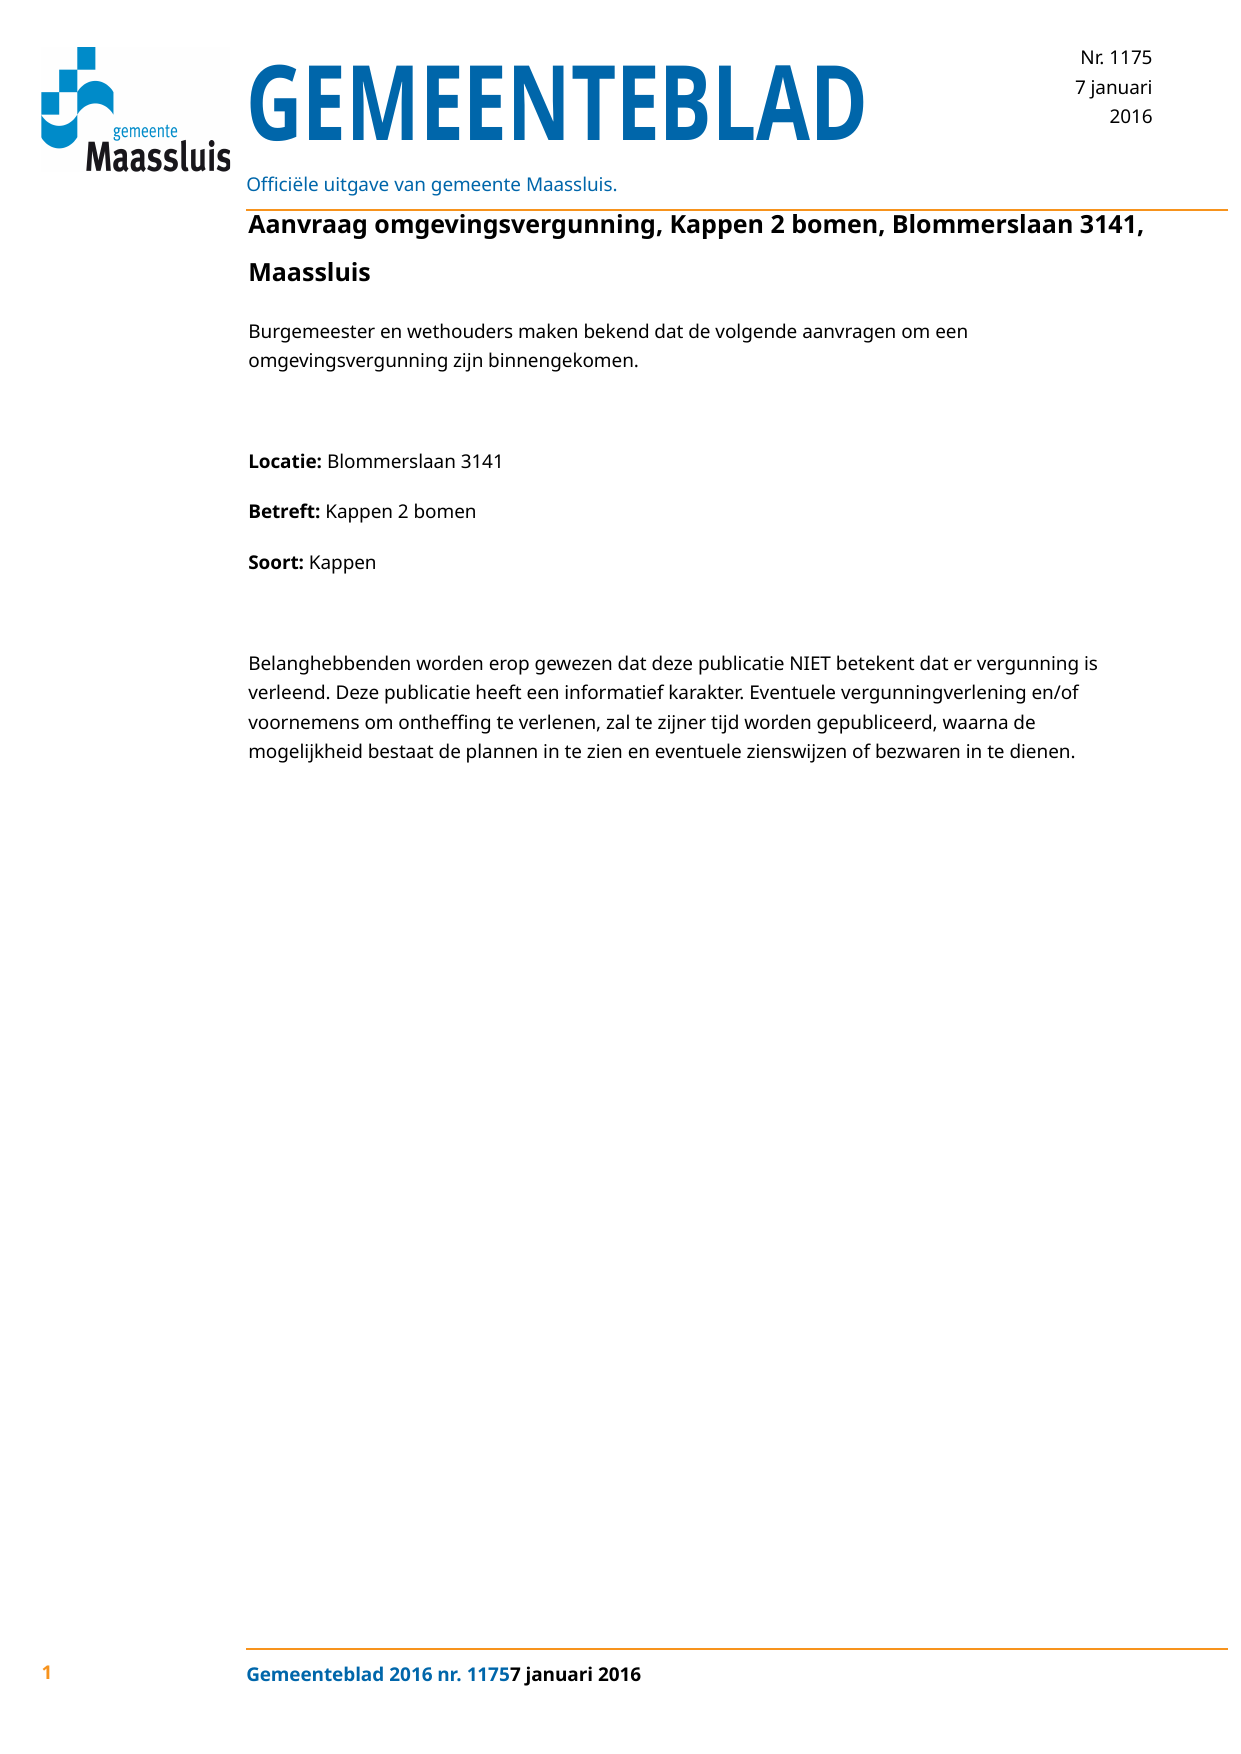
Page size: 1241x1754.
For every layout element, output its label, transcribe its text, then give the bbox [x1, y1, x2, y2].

text Betreft: Kappen 2 bomen [248, 499, 1152, 524]
text Belanghebbenden worden erop gewezen dat deze publicatie NIET betekent dat er vergunning is verleend. Deze publicatie heeft een informatief karakter. Eventuele vergunningverlening en/of voornemens om ontheffing te verlenen, zal te zijner tijd worden gepubliceerd, waarna de mogelijkheid bestaat de plannen in te zien en eventuele zienswijzen of bezwaren in te dienen. [248, 650, 1152, 764]
picture [41, 47, 231, 172]
picture [41, 47, 77, 92]
text Locatie: Blommerslaan 3141 [248, 448, 1152, 474]
text Aanvraag omgevingsvergunning, Kappen 2 bomen, Blommerslaan 3141, Maassluis [248, 211, 1152, 288]
text Soort: Kappen [248, 549, 1152, 575]
text Burgemeester en wethouders maken bekend dat de volgende aanvragen om een omgevingsvergunning zijn binnengekomen. [248, 318, 1152, 373]
